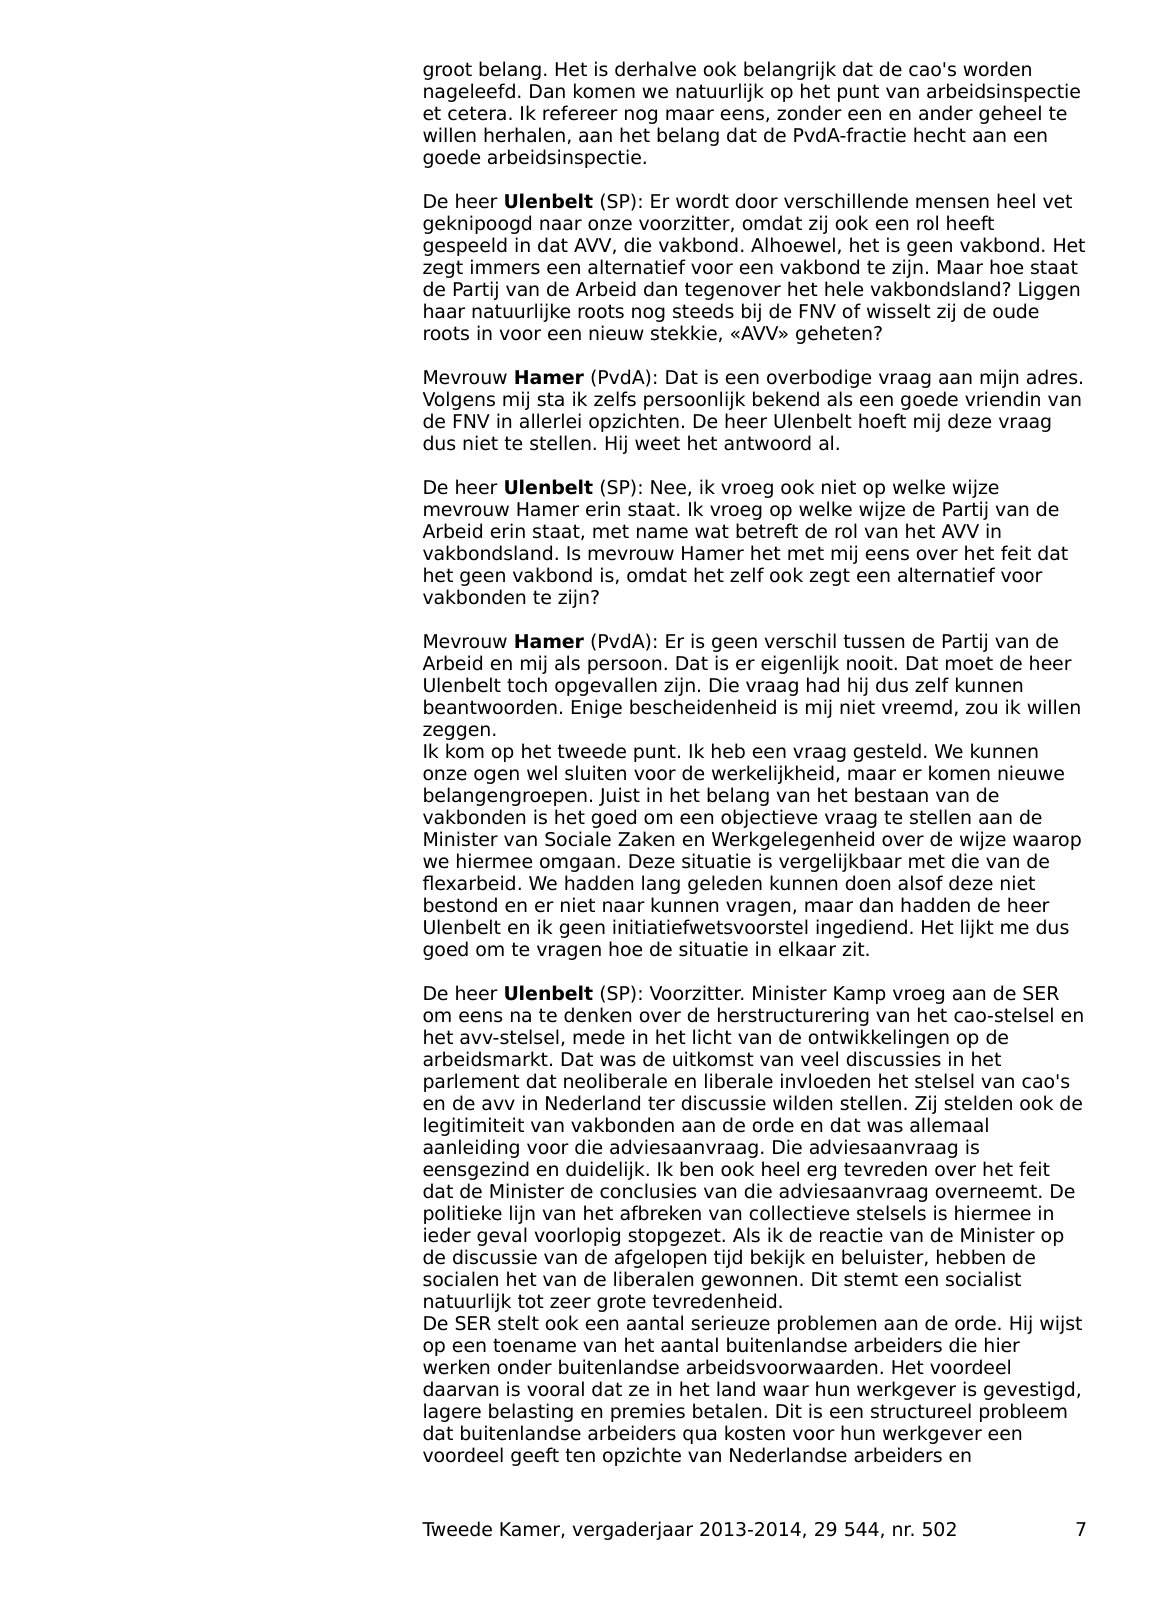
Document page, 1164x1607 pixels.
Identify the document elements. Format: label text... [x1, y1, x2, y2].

text De SER stelt ook een aantal serieuze problemen aan de orde. Hij wijst op een toename van het aantal buitenlandse arbeiders die hier werken onder buitenlandse arbeidsvoorwaarden. Het voordeel daarvan is vooral dat ze in het land waar hun werkgever is gevestigd, lagere belasting en premies betalen. Dit is een structureel probleem dat buitenlandse arbeiders qua kosten voor hun werkgever een voordeel geeft ten opzichte van Nederlandse arbeiders en [422, 1313, 1087, 1467]
text De heer Ulenbelt (SP): Er wordt door verschillende mensen heel vet geknipoogd naar onze voorzitter, omdat zij ook een rol heeft gespeeld in dat AVV, die vakbond. Alhoewel, het is geen vakbond. Het zegt immers een alternatief voor een vakbond te zijn. Maar hoe staat de Partij van de Arbeid dan tegenover het hele vakbondsland? Liggen haar natuurlijke roots nog steeds bij de FNV of wisselt zij de oude roots in voor een nieuw stekkie, «AVV» geheten? [422, 191, 1087, 345]
text Mevrouw Hamer (PvdA): Dat is een overbodige vraag aan mijn adres. Volgens mij sta ik zelfs persoonlijk bekend als een goede vriendin van de FNV in allerlei opzichten. De heer Ulenbelt hoeft mij deze vraag dus niet te stellen. Hij weet het antwoord al. [422, 367, 1087, 455]
text Mevrouw Hamer (PvdA): Er is geen verschil tussen de Partij van de Arbeid en mij als persoon. Dat is er eigenlijk nooit. Dat moet de heer Ulenbelt toch opgevallen zijn. Die vraag had hij dus zelf kunnen beantwoorden. Enige bescheidenheid is mij niet vreemd, zou ik willen zeggen. [422, 631, 1087, 741]
text Ik kom op het tweede punt. Ik heb een vraag gesteld. We kunnen onze ogen wel sluiten voor de werkelijkheid, maar er komen nieuwe belangengroepen. Juist in het belang van het bestaan van de vakbonden is het goed om een objectieve vraag te stellen aan de Minister van Sociale Zaken en Werkgelegenheid over de wijze waarop we hiermee omgaan. Deze situatie is vergelijkbaar met die van de flexarbeid. We hadden lang geleden kunnen doen alsof deze niet bestond en er niet naar kunnen vragen, maar dan hadden de heer Ulenbelt en ik geen initiatiefwetsvoorstel ingediend. Het lijkt me dus goed om te vragen hoe de situatie in elkaar zit. [422, 741, 1087, 961]
text De heer Ulenbelt (SP): Voorzitter. Minister Kamp vroeg aan de SER om eens na te denken over de herstructurering van het cao-stelsel en het avv-stelsel, mede in het licht van de ontwikkelingen op de arbeidsmarkt. Dat was de uitkomst van veel discussies in het parlement dat neoliberale en liberale invloeden het stelsel van cao's en de avv in Nederland ter discussie wilden stellen. Zij stelden ook de legitimiteit van vakbonden aan de orde en dat was allemaal aanleiding voor die adviesaanvraag. Die adviesaanvraag is eensgezind en duidelijk. Ik ben ook heel erg tevreden over het feit dat de Minister de conclusies van die adviesaanvraag overneemt. De politieke lijn van het afbreken van collectieve stelsels is hiermee in ieder geval voorlopig stopgezet. Als ik de reactie van de Minister op de discussie van de afgelopen tijd bekijk en beluister, hebben de socialen het van de liberalen gewonnen. Dit stemt een socialist natuurlijk tot zeer grote tevredenheid. [422, 983, 1087, 1313]
text groot belang. Het is derhalve ook belangrijk dat de cao's worden nageleefd. Dan komen we natuurlijk op het punt van arbeidsinspectie et cetera. Ik refereer nog maar eens, zonder een en ander geheel te willen herhalen, aan het belang dat de PvdA-fractie hecht aan een goede arbeidsinspectie. [422, 59, 1087, 169]
text De heer Ulenbelt (SP): Nee, ik vroeg ook niet op welke wijze mevrouw Hamer erin staat. Ik vroeg op welke wijze de Partij van de Arbeid erin staat, met name wat betreft de rol van het AVV in vakbondsland. Is mevrouw Hamer het met mij eens over het feit dat het geen vakbond is, omdat het zelf ook zegt een alternatief voor vakbonden te zijn? [422, 477, 1087, 609]
